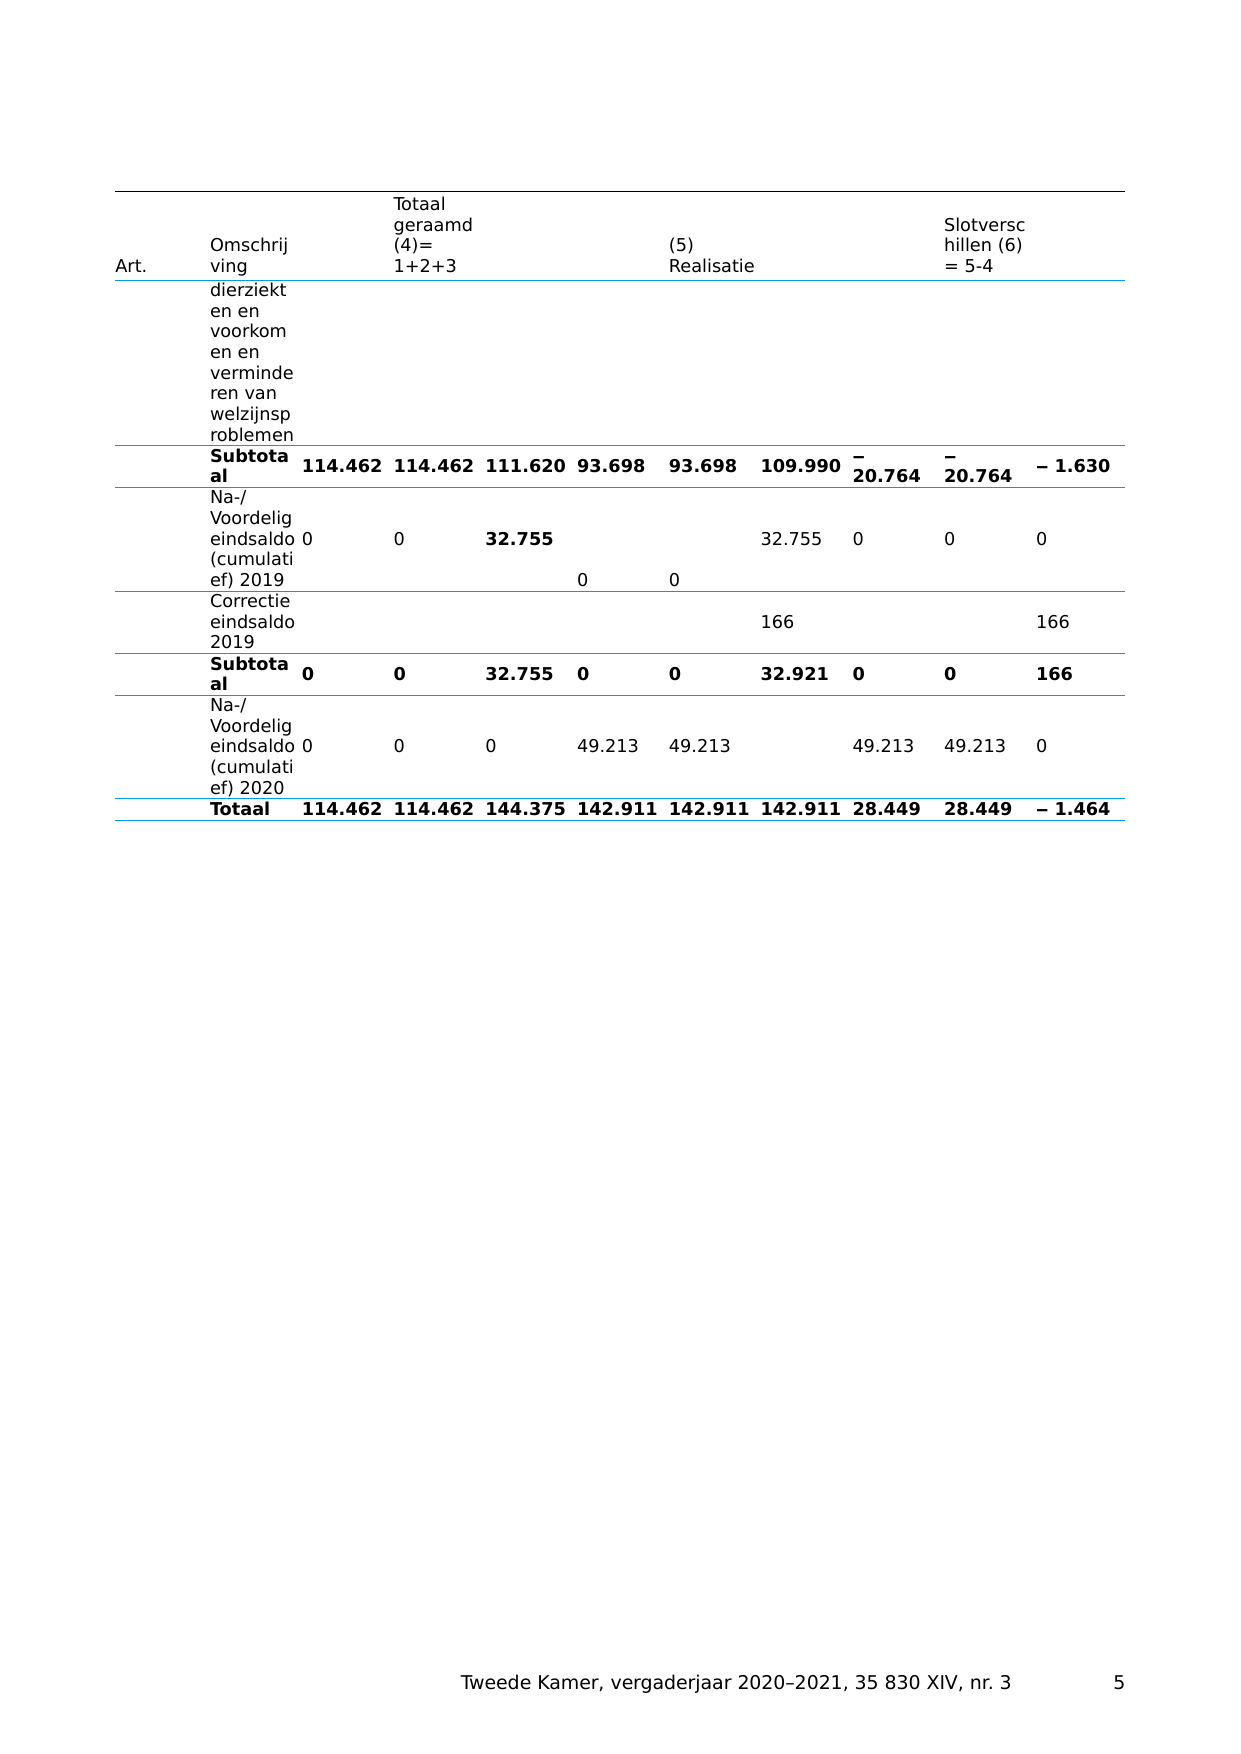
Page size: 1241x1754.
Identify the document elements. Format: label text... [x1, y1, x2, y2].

table_header (5) Realisatie [666, 192, 757, 279]
table_cell 166 [758, 592, 849, 653]
table_cell [941, 592, 1033, 653]
table_cell 93.698 [574, 446, 666, 487]
table_cell [299, 592, 390, 653]
table_cell 114.462 [390, 446, 482, 487]
table_cell 142.911 [758, 799, 849, 819]
table_cell 0 [849, 654, 941, 695]
table_cell 0 [390, 654, 482, 695]
table_cell Correctie eindsaldo 2019 [207, 592, 299, 653]
table_cell 166 [1033, 654, 1125, 695]
table_header Omschrijving [207, 192, 299, 279]
table_cell Subtotaal [207, 654, 299, 695]
table_cell [390, 592, 482, 653]
table_cell [1033, 281, 1125, 445]
table_cell 0 [666, 654, 757, 695]
table_header Totaal geraamd (4)= 1+2+3 [390, 192, 482, 279]
table_cell [115, 592, 207, 653]
table_cell [758, 281, 849, 445]
table_cell 142.911 [666, 799, 757, 819]
table_cell Na-/Voordelig eindsaldo (cumulatief) 2019 [207, 488, 299, 591]
table_cell [849, 592, 941, 653]
table_cell 49.213 [666, 696, 757, 798]
table_cell 32.755 [482, 654, 574, 695]
table_cell [574, 592, 666, 653]
table_cell dierziekten en voorkomen en verminderen van welzijnsproblemen [207, 281, 299, 445]
table_cell ‒ 1.464 [1033, 799, 1125, 819]
table_cell [666, 592, 757, 653]
table_cell 0 [390, 488, 482, 591]
table_header [299, 192, 390, 279]
table_cell 166 [1033, 592, 1125, 653]
table_cell 0 [1033, 488, 1125, 591]
table_cell ‒ 1.630 [1033, 446, 1125, 487]
table_cell [390, 281, 482, 445]
table_cell 0 [941, 654, 1033, 695]
table_cell 93.698 [666, 446, 757, 487]
table_cell [299, 281, 390, 445]
table_cell 49.213 [849, 696, 941, 798]
table_header Art. [115, 192, 207, 279]
table_cell 0 [849, 488, 941, 591]
table_cell 114.462 [390, 799, 482, 819]
table_cell 0 [666, 488, 757, 591]
table_header [1033, 192, 1125, 279]
table_cell 142.911 [574, 799, 666, 819]
table_cell 0 [574, 654, 666, 695]
table_cell [849, 281, 941, 445]
table_cell 49.213 [574, 696, 666, 798]
table_cell Subtotaal [207, 446, 299, 487]
table_cell [115, 696, 207, 798]
table_cell 0 [941, 488, 1033, 591]
table_cell ‒ 20.764 [849, 446, 941, 487]
table_cell 0 [390, 696, 482, 798]
table_cell 0 [574, 488, 666, 591]
table_cell [482, 592, 574, 653]
table_header [574, 192, 666, 279]
table_cell [115, 281, 207, 445]
table_header [849, 192, 941, 279]
table_cell [115, 654, 207, 695]
table_cell Na-/Voordelig eindsaldo (cumulatief) 2020 [207, 696, 299, 798]
table_cell 114.462 [299, 446, 390, 487]
table_cell 0 [482, 696, 574, 798]
table_cell [574, 281, 666, 445]
table_cell 49.213 [941, 696, 1033, 798]
table_header Slotverschillen (6) = 5-4 [941, 192, 1033, 279]
table_cell [115, 488, 207, 591]
table_cell 111.620 [482, 446, 574, 487]
table_cell 32.755 [482, 488, 574, 591]
table_cell ‒ 20.764 [941, 446, 1033, 487]
table_cell [115, 799, 207, 819]
table_cell 32.921 [758, 654, 849, 695]
table_cell [115, 446, 207, 487]
table_cell 0 [299, 488, 390, 591]
table_cell 114.462 [299, 799, 390, 819]
table_cell 144.375 [482, 799, 574, 819]
table_cell [666, 281, 757, 445]
table_cell 0 [299, 696, 390, 798]
table_header [482, 192, 574, 279]
table_cell [758, 696, 849, 798]
table_cell 109.990 [758, 446, 849, 487]
table_cell 28.449 [849, 799, 941, 819]
table_cell [482, 281, 574, 445]
table_cell 0 [1033, 696, 1125, 798]
table_cell [941, 281, 1033, 445]
table_cell 32.755 [758, 488, 849, 591]
table_cell 28.449 [941, 799, 1033, 819]
table_header [758, 192, 849, 279]
table_cell Totaal [207, 799, 299, 819]
table_cell 0 [299, 654, 390, 695]
